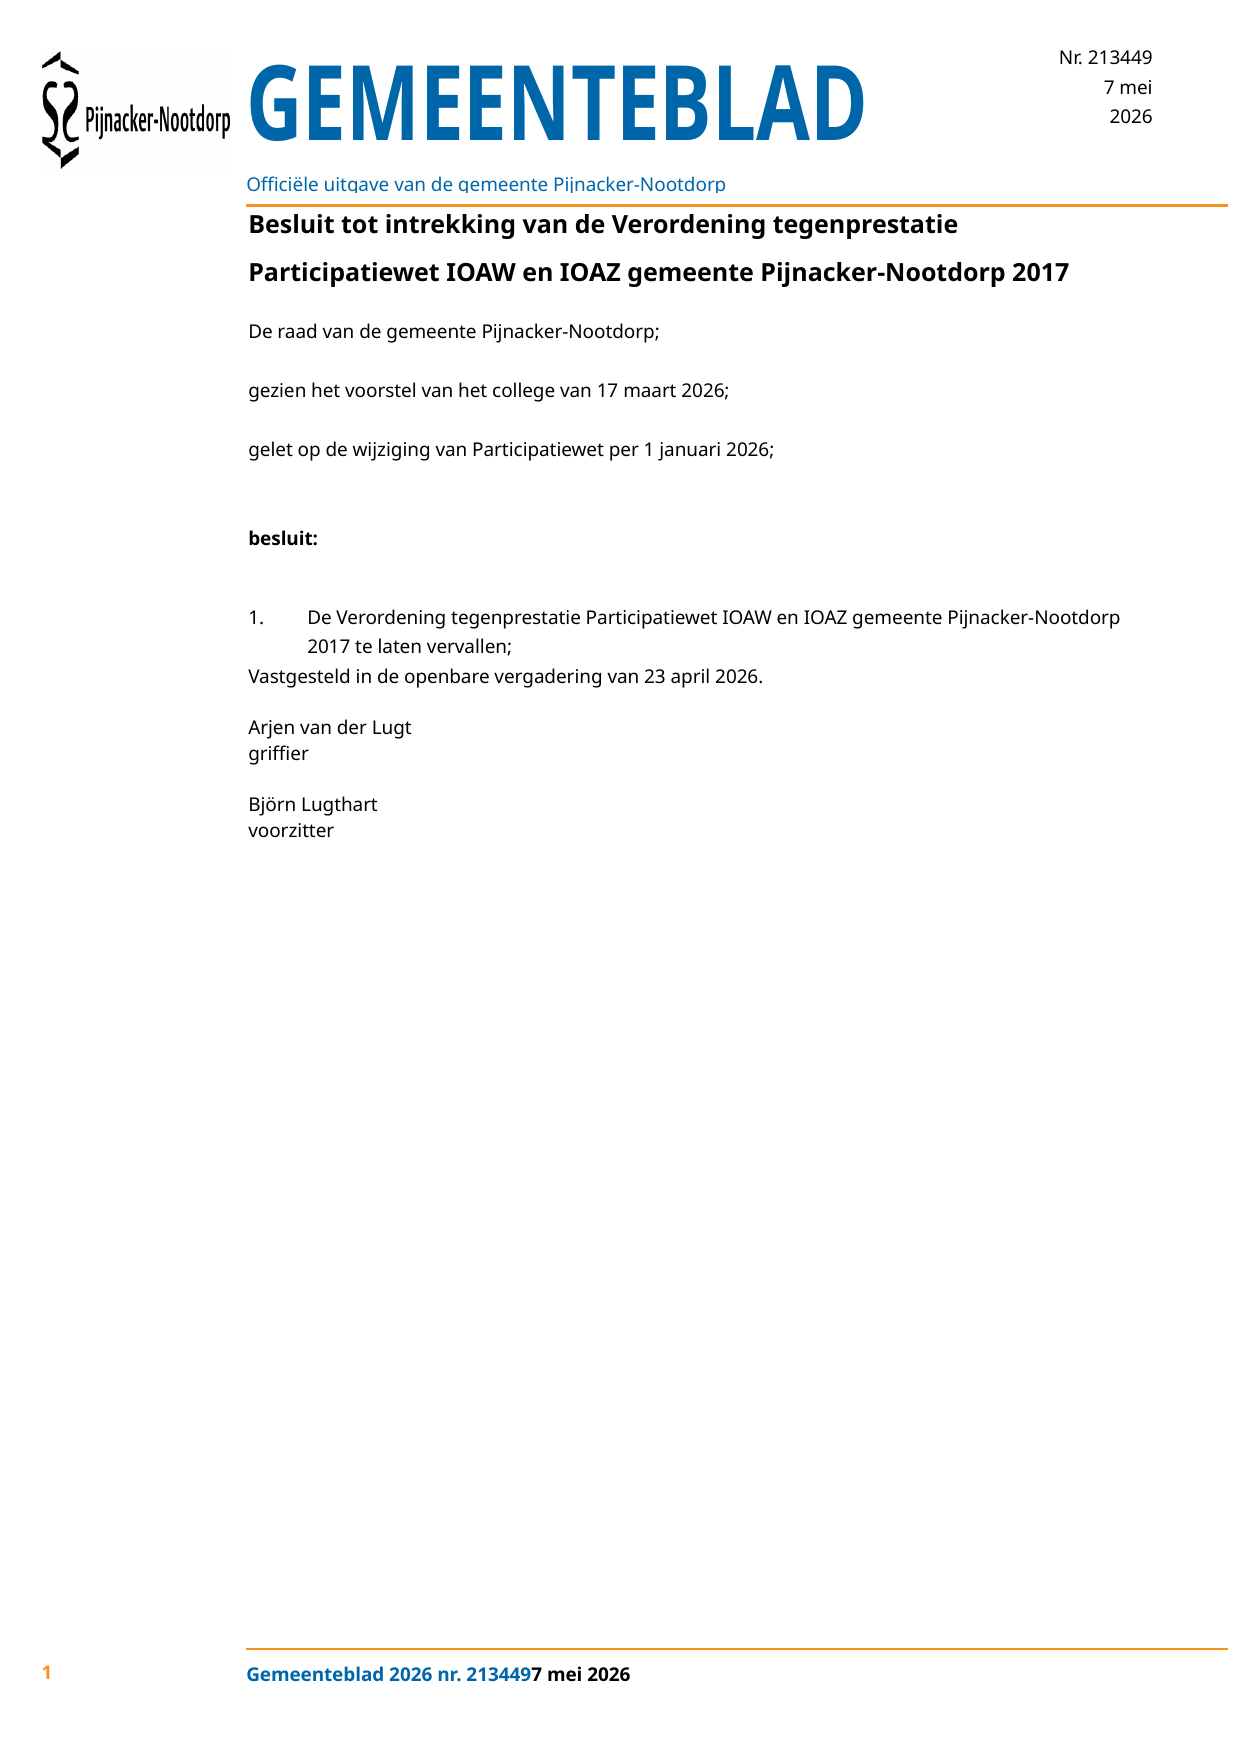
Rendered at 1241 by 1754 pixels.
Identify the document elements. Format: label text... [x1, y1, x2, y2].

text griffier [248, 740, 1152, 766]
text voorzitter [248, 817, 1152, 843]
text gelet op de wijziging van Participatiewet per 1 januari 2026; [248, 436, 1152, 462]
text De raad van de gemeente Pijnacker-Nootdorp; [248, 318, 1152, 344]
text Arjen van der Lugt [248, 714, 1152, 740]
picture [41, 47, 231, 172]
text Björn Lugthart [248, 792, 1152, 817]
list De Verordening tegenprestatie Participatiewet IOAW en IOAZ gemeente Pijnacker-Nootdorp 2017 te laten vervallen; [248, 604, 1152, 659]
text Vastgesteld in de openbare vergadering van 23 april 2026. [248, 663, 1152, 689]
text gezien het voorstel van het college van 17 maart 2026; [248, 377, 1152, 403]
text besluit: [248, 525, 1152, 551]
text Besluit tot intrekking van de Verordening tegenprestatie Participatiewet IOAW en IOAZ gemeente Pijnacker-Nootdorp 2017 [248, 207, 1152, 288]
